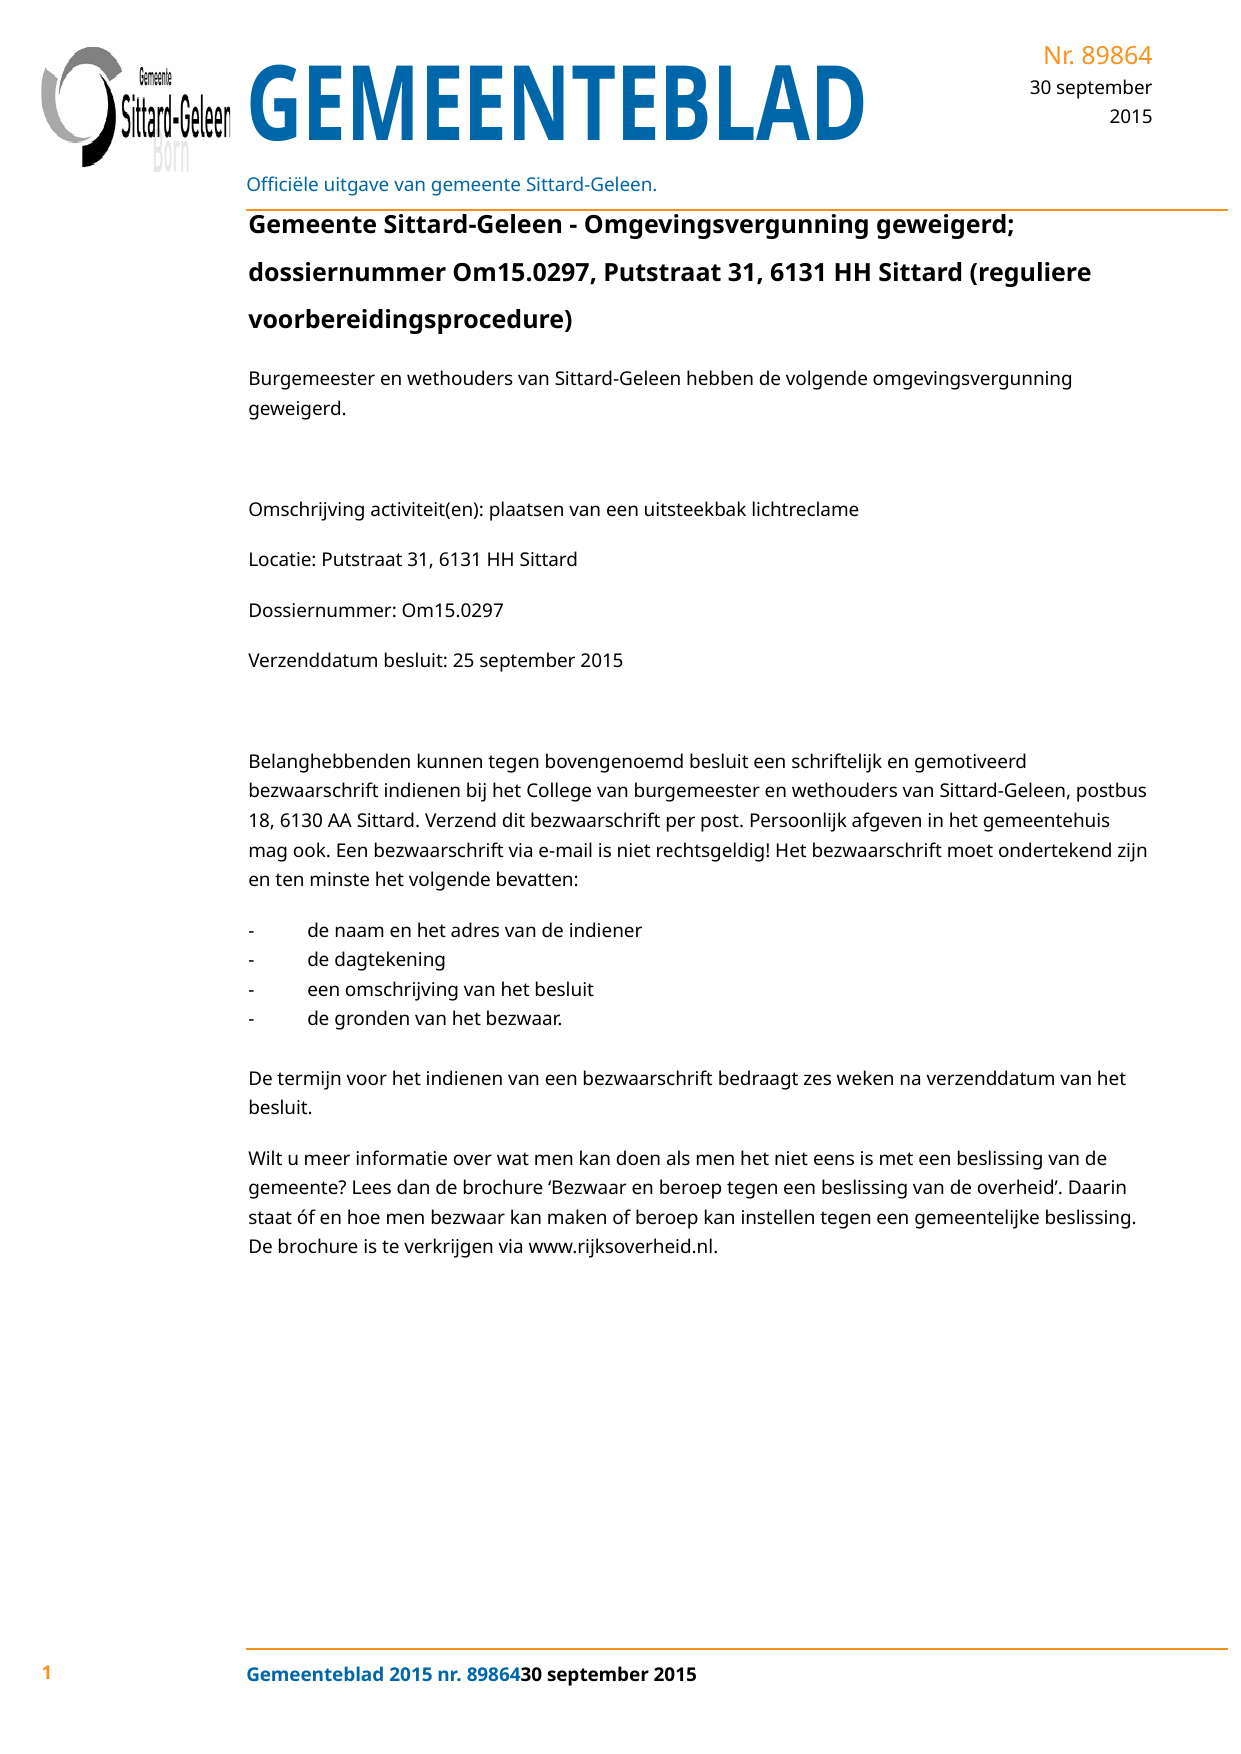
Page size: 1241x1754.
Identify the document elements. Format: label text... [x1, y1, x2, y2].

picture [41, 47, 231, 172]
text De termijn voor het indienen van een bezwaarschrift bedraagt zes weken na verzenddatum van het besluit. [248, 1065, 1152, 1120]
text Dossiernummer: Om15.0297 [248, 597, 1152, 622]
text Belanghebbenden kunnen tegen bovengenoemd besluit een schriftelijk en gemotiveerd bezwaarschrift indienen bij het College van burgemeester en wethouders van Sittard-Geleen, postbus 18, 6130 AA Sittard. Verzend dit bezwaarschrift per post. Persoonlijk afgeven in het gemeentehuis mag ook. Een bezwaarschrift via e-mail is niet rechtsgeldig! Het bezwaarschrift moet ondertekend zijn en ten minste het volgende bevatten: [248, 748, 1152, 892]
text Burgemeester en wethouders van Sittard-Geleen hebben de volgende omgevingsvergunning geweigerd. [248, 366, 1152, 421]
list de dagtekening [248, 946, 1152, 972]
text Locatie: Putstraat 31, 6131 HH Sittard [248, 546, 1152, 572]
text Verzenddatum besluit: 25 september 2015 [248, 647, 1152, 673]
list een omschrijving van het besluit [248, 976, 1152, 1002]
text Omschrijving activiteit(en): plaatsen van een uitsteekbak lichtreclame [248, 496, 1152, 522]
text Gemeente Sittard-Geleen - Omgevingsvergunning geweigerd; dossiernummer Om15.0297, Putstraat 31, 6131 HH Sittard (reguliere voorbereidingsprocedure) [248, 211, 1152, 336]
list de naam en het adres van de indiener [248, 917, 1152, 942]
list de gronden van het bezwaar. [248, 1006, 1152, 1031]
text Wilt u meer informatie over wat men kan doen als men het niet eens is met een beslissing van de gemeente? Lees dan de brochure ‘Bezwaar en beroep tegen een beslissing van de overheid’. Daarin staat óf en hoe men bezwaar kan maken of beroep kan instellen tegen een gemeentelijke beslissing. De brochure is te verkrijgen via www.rijksoverheid.nl. [248, 1145, 1152, 1259]
